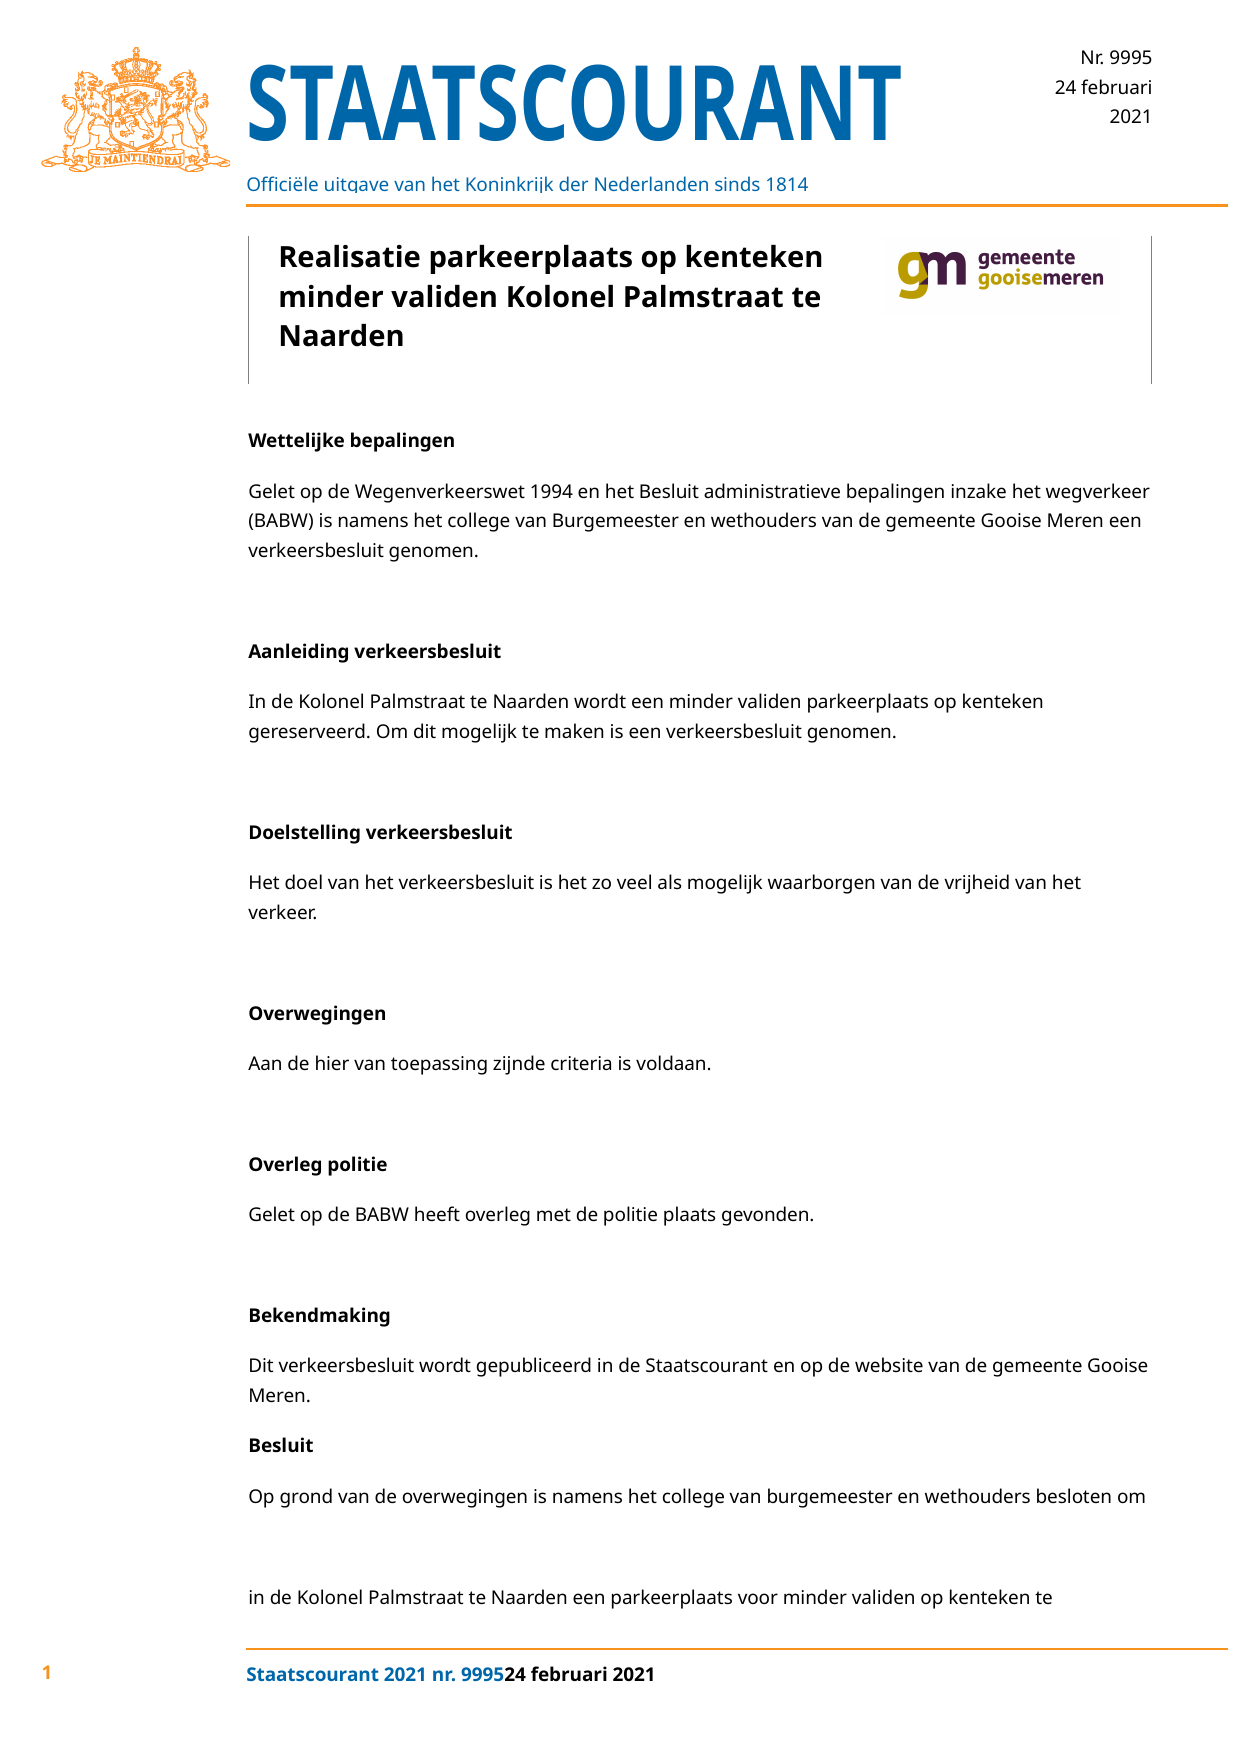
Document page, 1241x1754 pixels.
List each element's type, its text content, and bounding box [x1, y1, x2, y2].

text Overwegingen [248, 1000, 1152, 1025]
text Het doel van het verkeersbesluit is het zo veel als mogelijk waarborgen van de vrijheid van het verkeer. [248, 869, 1152, 924]
text Doelstelling verkeersbesluit [248, 819, 1152, 844]
table_header Realisatie parkeerplaats op kenteken minder validen Kolonel Palmstraat te Naarden [249, 236, 850, 384]
text in de Kolonel Palmstraat te Naarden een parkeerplaats voor minder validen op kenteken te [248, 1584, 1152, 1609]
text Aan de hier van toepassing zijnde criteria is voldaan. [248, 1050, 1152, 1076]
text Overleg politie [248, 1151, 1152, 1177]
text Aanleiding verkeersbesluit [248, 638, 1152, 664]
text Dit verkeersbesluit wordt gepubliceerd in de Staatscourant en op de website van de gemeente Gooise Meren. [248, 1353, 1152, 1408]
picture [41, 47, 231, 172]
text Gelet op de Wegenverkeerswet 1994 en het Besluit administratieve bepalingen inzake het wegverkeer (BABW) is namens het college van Burgemeester en wethouders van de gemeente Gooise Meren een verkeersbesluit genomen. [248, 478, 1152, 563]
text Besluit [248, 1433, 1152, 1458]
text Gelet op de BABW heeft overleg met de politie plaats gevonden. [248, 1201, 1152, 1227]
text Wettelijke bepalingen [248, 428, 1152, 453]
picture [882, 236, 1119, 315]
text Bekendmaking [248, 1302, 1152, 1328]
table_header [850, 236, 1151, 384]
text Op grond van de overwegingen is namens het college van burgemeester en wethouders besloten om [248, 1483, 1152, 1509]
text In de Kolonel Palmstraat te Naarden wordt een minder validen parkeerplaats op kenteken gereserveerd. Om dit mogelijk te maken is een verkeersbesluit genomen. [248, 688, 1152, 744]
